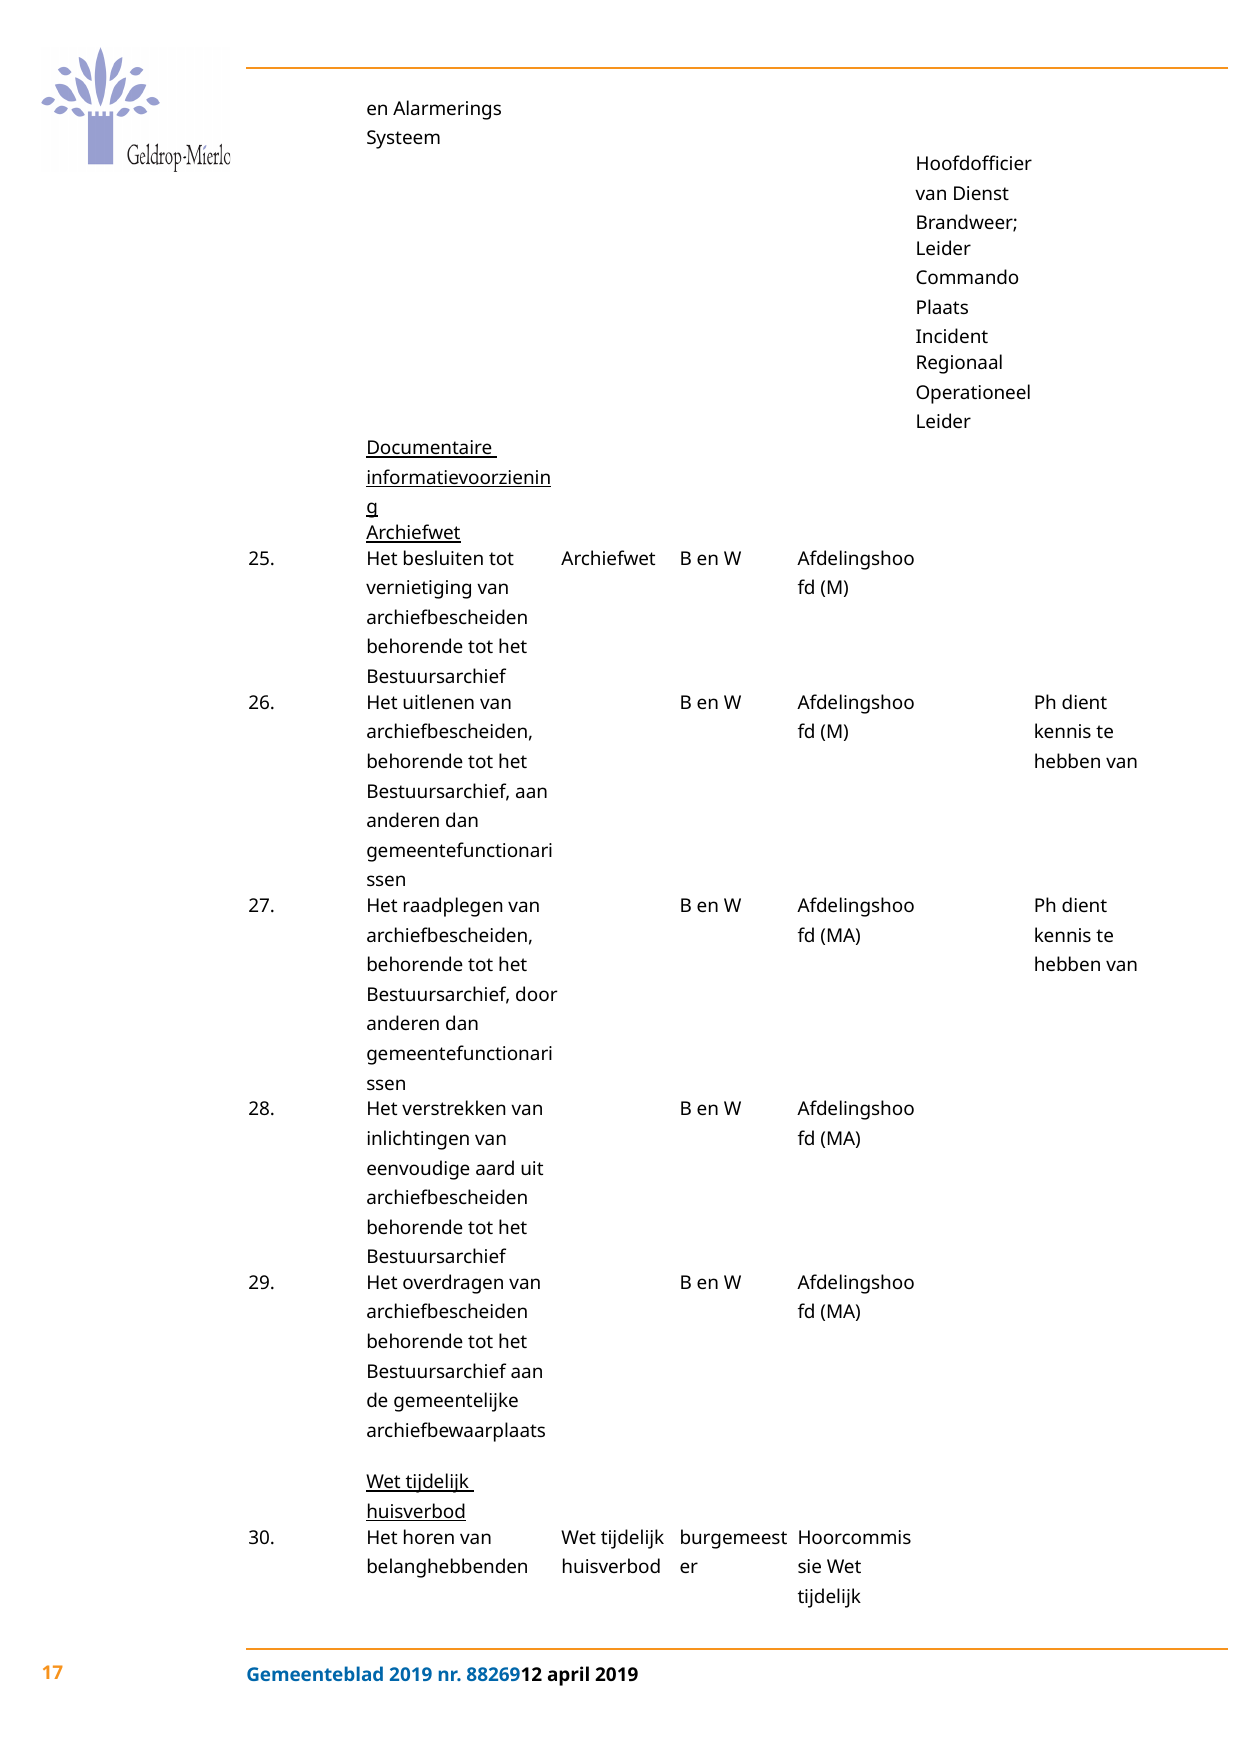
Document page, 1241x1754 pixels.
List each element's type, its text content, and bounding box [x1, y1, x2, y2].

table_cell Afdelingshoofd (M) [797, 545, 915, 689]
table_cell Afdelingshoofd (MA) [797, 892, 915, 1096]
table_cell Archiefwet [561, 545, 679, 689]
table_cell [797, 235, 915, 349]
table_cell [1034, 545, 1152, 689]
table_cell B en W [679, 689, 797, 892]
table_cell Afdelingshoofd (MA) [797, 1096, 915, 1269]
table_cell [561, 350, 679, 434]
table_cell [1034, 434, 1152, 519]
table_cell 25. [248, 545, 366, 689]
table_cell [561, 434, 679, 519]
table_cell [915, 1443, 1033, 1468]
table_cell Wet tijdelijk huisverbod [561, 1524, 679, 1609]
table_cell [679, 95, 797, 150]
table_cell 29. [248, 1269, 366, 1443]
table_cell [1034, 150, 1152, 235]
table_cell Hoofdofficier van Dienst Brandweer; [915, 150, 1033, 235]
table_cell [915, 1524, 1033, 1609]
table_cell [561, 892, 679, 1096]
table_cell [1034, 350, 1152, 434]
table_cell [915, 519, 1033, 545]
table_cell [679, 350, 797, 434]
table_cell Documentaire informatievoorziening [366, 434, 561, 519]
table_cell 27. [248, 892, 366, 1096]
table_cell B en W [679, 545, 797, 689]
table_cell [561, 95, 679, 150]
table_cell 26. [248, 689, 366, 892]
table_cell Leider Commando Plaats Incident [915, 235, 1033, 349]
table_cell [915, 689, 1033, 892]
table_cell [561, 150, 679, 235]
table_cell [1034, 1524, 1152, 1609]
table_cell Afdelingshoofd (M) [797, 689, 915, 892]
table_cell Het horen van belanghebbenden [366, 1524, 561, 1609]
table_cell Het raadplegen van archiefbescheiden, behorende tot het Bestuursarchief, door anderen dan gemeentefunctionarissen [366, 892, 561, 1096]
table_cell [797, 350, 915, 434]
table_cell [1034, 1096, 1152, 1269]
table_cell Het verstrekken van inlichtingen van eenvoudige aard uit archiefbescheiden behorende tot het Bestuursarchief [366, 1096, 561, 1269]
table_cell [366, 235, 561, 349]
table_cell burgemeester [679, 1524, 797, 1609]
table_cell [915, 95, 1033, 150]
table_cell [248, 150, 366, 235]
table_cell [797, 95, 915, 150]
table_cell en Alarmerings Systeem [366, 95, 561, 150]
table_cell [679, 150, 797, 235]
table_cell [366, 150, 561, 235]
table_cell [366, 350, 561, 434]
table_cell Wet tijdelijk huisverbod [366, 1469, 561, 1524]
table_cell [248, 1443, 366, 1468]
table_cell [1034, 519, 1152, 545]
table_cell [248, 1469, 366, 1524]
table_cell [248, 95, 366, 150]
table_cell [915, 434, 1033, 519]
table_cell [561, 235, 679, 349]
table_cell [561, 1469, 679, 1524]
table_cell [915, 1469, 1033, 1524]
table_cell [561, 689, 679, 892]
table_cell [1034, 95, 1152, 150]
table_cell B en W [679, 1096, 797, 1269]
table_cell [561, 519, 679, 545]
table_cell Hoorcommissie Wet tijdelijk [797, 1524, 915, 1609]
table_cell [561, 1269, 679, 1443]
table_cell B en W [679, 892, 797, 1096]
table_cell [915, 1269, 1033, 1443]
table_cell [248, 434, 366, 519]
table_cell [561, 1096, 679, 1269]
table_cell [679, 434, 797, 519]
table_cell Het uitlenen van archiefbescheiden, behorende tot het Bestuursarchief, aan anderen dan gemeentefunctionarissen [366, 689, 561, 892]
table_cell [797, 434, 915, 519]
table_cell Het besluiten tot vernietiging van archiefbescheiden behorende tot het Bestuursarchief [366, 545, 561, 689]
table_cell [1034, 1469, 1152, 1524]
table_cell 30. [248, 1524, 366, 1609]
picture [41, 47, 231, 172]
table_cell [366, 1443, 561, 1468]
table_cell Afdelingshoofd (MA) [797, 1269, 915, 1443]
table_cell Het overdragen van archiefbescheiden behorende tot het Bestuursarchief aan de gemeentelijke archiefbewaarplaats [366, 1269, 561, 1443]
table_cell [679, 235, 797, 349]
table_cell [1034, 1443, 1152, 1468]
table_cell [797, 150, 915, 235]
table_cell [248, 350, 366, 434]
table_cell Archiefwet [366, 519, 561, 545]
table_cell Ph dient kennis te hebben van [1034, 892, 1152, 1096]
table_cell [248, 519, 366, 545]
table_cell [915, 1096, 1033, 1269]
table_cell [248, 235, 366, 349]
table_cell Ph dient kennis te hebben van [1034, 689, 1152, 892]
table_cell [679, 1443, 797, 1468]
table_cell [915, 892, 1033, 1096]
table_cell [679, 519, 797, 545]
table_cell [1034, 235, 1152, 349]
table_cell Regionaal Operationeel Leider [915, 350, 1033, 434]
table_cell [679, 1469, 797, 1524]
table_cell 28. [248, 1096, 366, 1269]
table_cell [1034, 1269, 1152, 1443]
table_cell [561, 1443, 679, 1468]
table_cell [797, 1469, 915, 1524]
table_cell [915, 545, 1033, 689]
table_cell [797, 1443, 915, 1468]
table_cell B en W [679, 1269, 797, 1443]
table_cell [797, 519, 915, 545]
